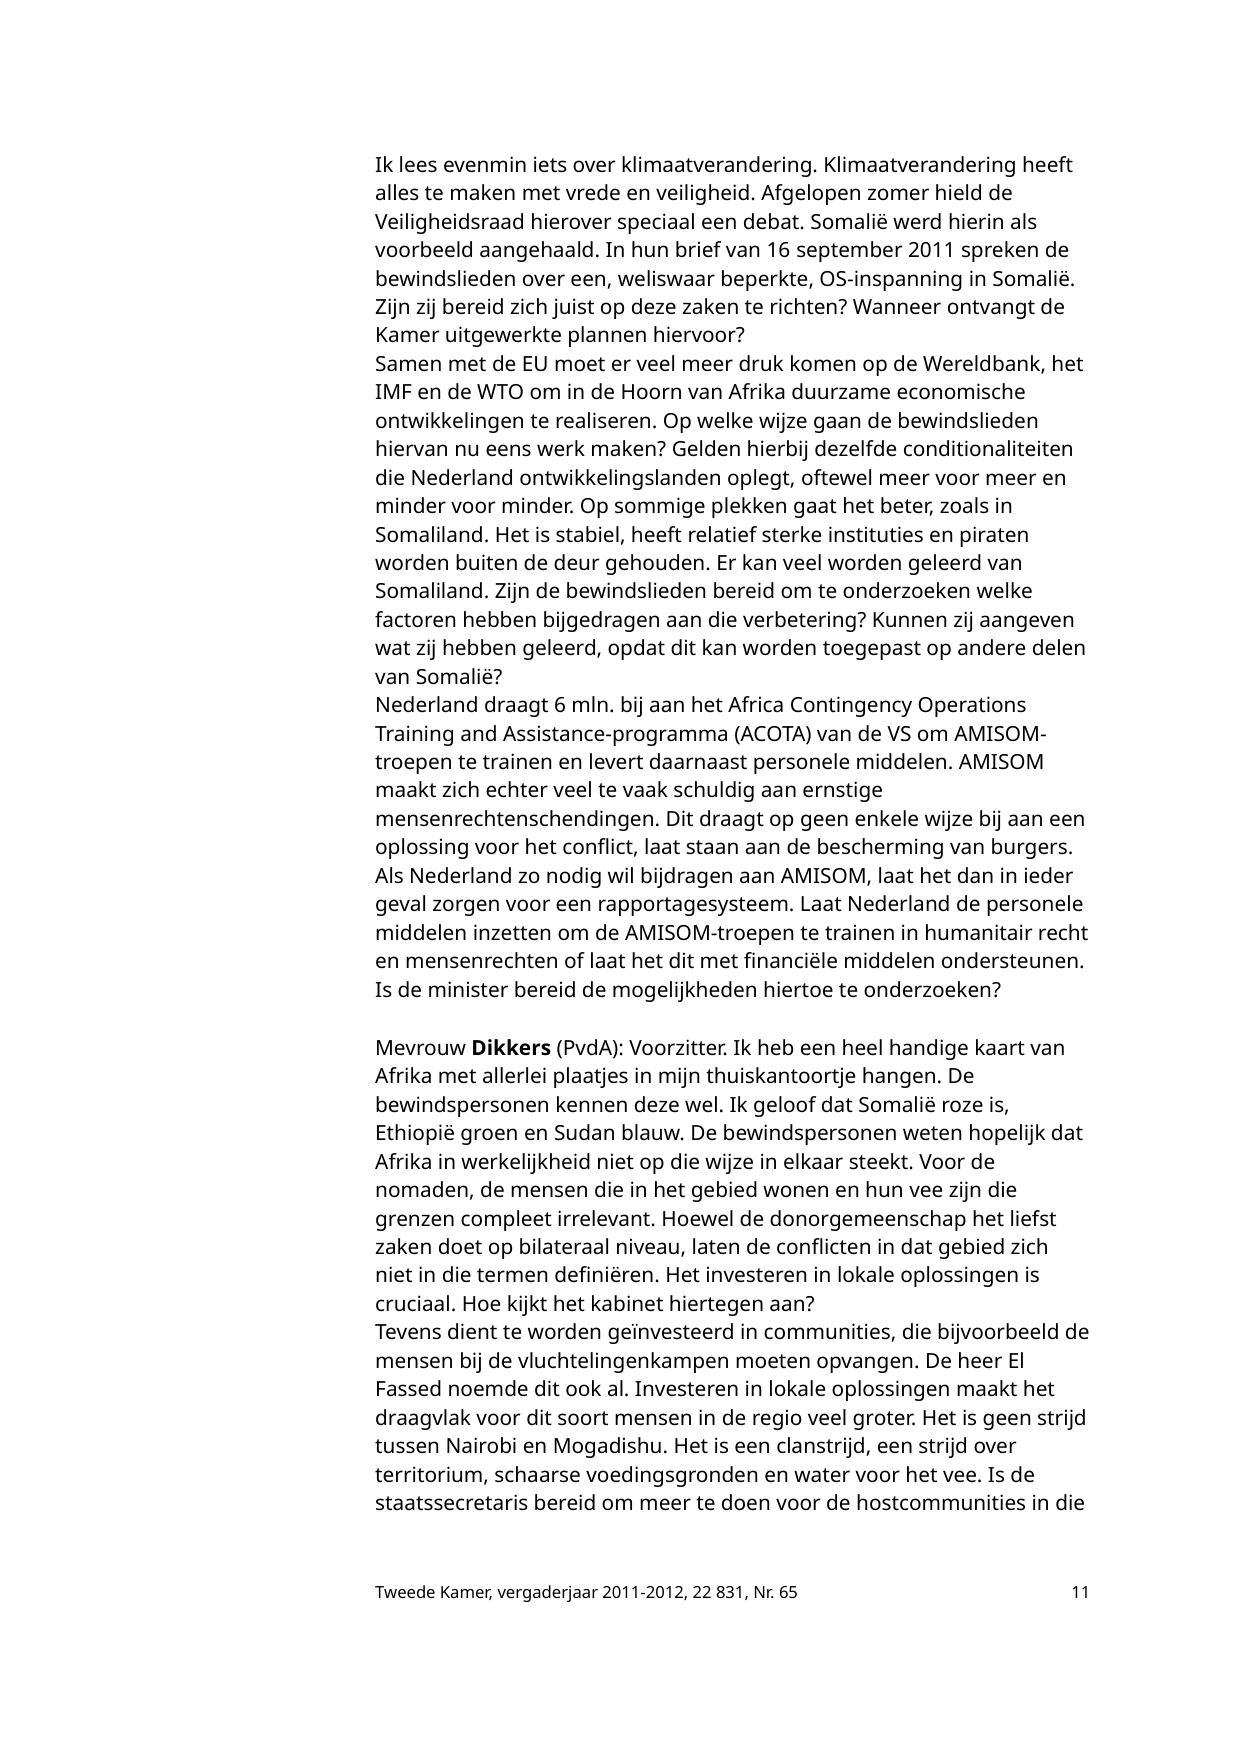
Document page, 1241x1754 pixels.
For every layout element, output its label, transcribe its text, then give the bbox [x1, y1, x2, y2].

text Samen met de EU moet er veel meer druk komen op de Wereldbank, het IMF en de WTO om in de Hoorn van Afrika duurzame economische ontwikkelingen te realiseren. Op welke wijze gaan de bewindslieden hiervan nu eens werk maken? Gelden hierbij dezelfde conditionaliteiten die Nederland ontwikkelingslanden oplegt, oftewel meer voor meer en minder voor minder. Op sommige plekken gaat het beter, zoals in Somaliland. Het is stabiel, heeft relatief sterke instituties en piraten worden buiten de deur gehouden. Er kan veel worden geleerd van Somaliland. Zijn de bewindslieden bereid om te onderzoeken welke factoren hebben bijgedragen aan die verbetering? Kunnen zij aangeven wat zij hebben geleerd, opdat dit kan worden toegepast op andere delen van Somalië? [375, 349, 1090, 690]
text Mevrouw Dikkers (PvdA): Voorzitter. Ik heb een heel handige kaart van Afrika met allerlei plaatjes in mijn thuiskantoortje hangen. De bewindspersonen kennen deze wel. Ik geloof dat Somalië roze is, Ethiopië groen en Sudan blauw. De bewindspersonen weten hopelijk dat Afrika in werkelijkheid niet op die wijze in elkaar steekt. Voor de nomaden, de mensen die in het gebied wonen en hun vee zijn die grenzen compleet irrelevant. Hoewel de donorgemeenschap het liefst zaken doet op bilateraal niveau, laten de conflicten in dat gebied zich niet in die termen definiëren. Het investeren in lokale oplossingen is cruciaal. Hoe kijkt het kabinet hiertegen aan? [375, 1033, 1090, 1317]
text Tevens dient te worden geïnvesteerd in communities, die bijvoorbeeld de mensen bij de vluchtelingenkampen moeten opvangen. De heer El Fassed noemde dit ook al. Investeren in lokale oplossingen maakt het draagvlak voor dit soort mensen in de regio veel groter. Het is geen strijd tussen Nairobi en Mogadishu. Het is een clanstrijd, een strijd over territorium, schaarse voedingsgronden en water voor het vee. Is de staatssecretaris bereid om meer te doen voor de hostcommunities in die [375, 1317, 1090, 1517]
text Ik lees evenmin iets over klimaatverandering. Klimaatverandering heeft alles te maken met vrede en veiligheid. Afgelopen zomer hield de Veiligheidsraad hierover speciaal een debat. Somalië werd hierin als voorbeeld aangehaald. In hun brief van 16 september 2011 spreken de bewindslieden over een, weliswaar beperkte, OS-inspanning in Somalië. Zijn zij bereid zich juist op deze zaken te richten? Wanneer ontvangt de Kamer uitgewerkte plannen hiervoor? [375, 150, 1090, 349]
text Nederland draagt 6 mln. bij aan het Africa Contingency Operations Training and Assistance-programma (ACOTA) van de VS om AMISOM-troepen te trainen en levert daarnaast personele middelen. AMISOM maakt zich echter veel te vaak schuldig aan ernstige mensenrechtenschendingen. Dit draagt op geen enkele wijze bij aan een oplossing voor het conflict, laat staan aan de bescherming van burgers. Als Nederland zo nodig wil bijdragen aan AMISOM, laat het dan in ieder geval zorgen voor een rapportagesysteem. Laat Nederland de personele middelen inzetten om de AMISOM-troepen te trainen in humanitair recht en mensenrechten of laat het dit met financiële middelen ondersteunen. Is de minister bereid de mogelijkheden hiertoe te onderzoeken? [375, 690, 1090, 1003]
